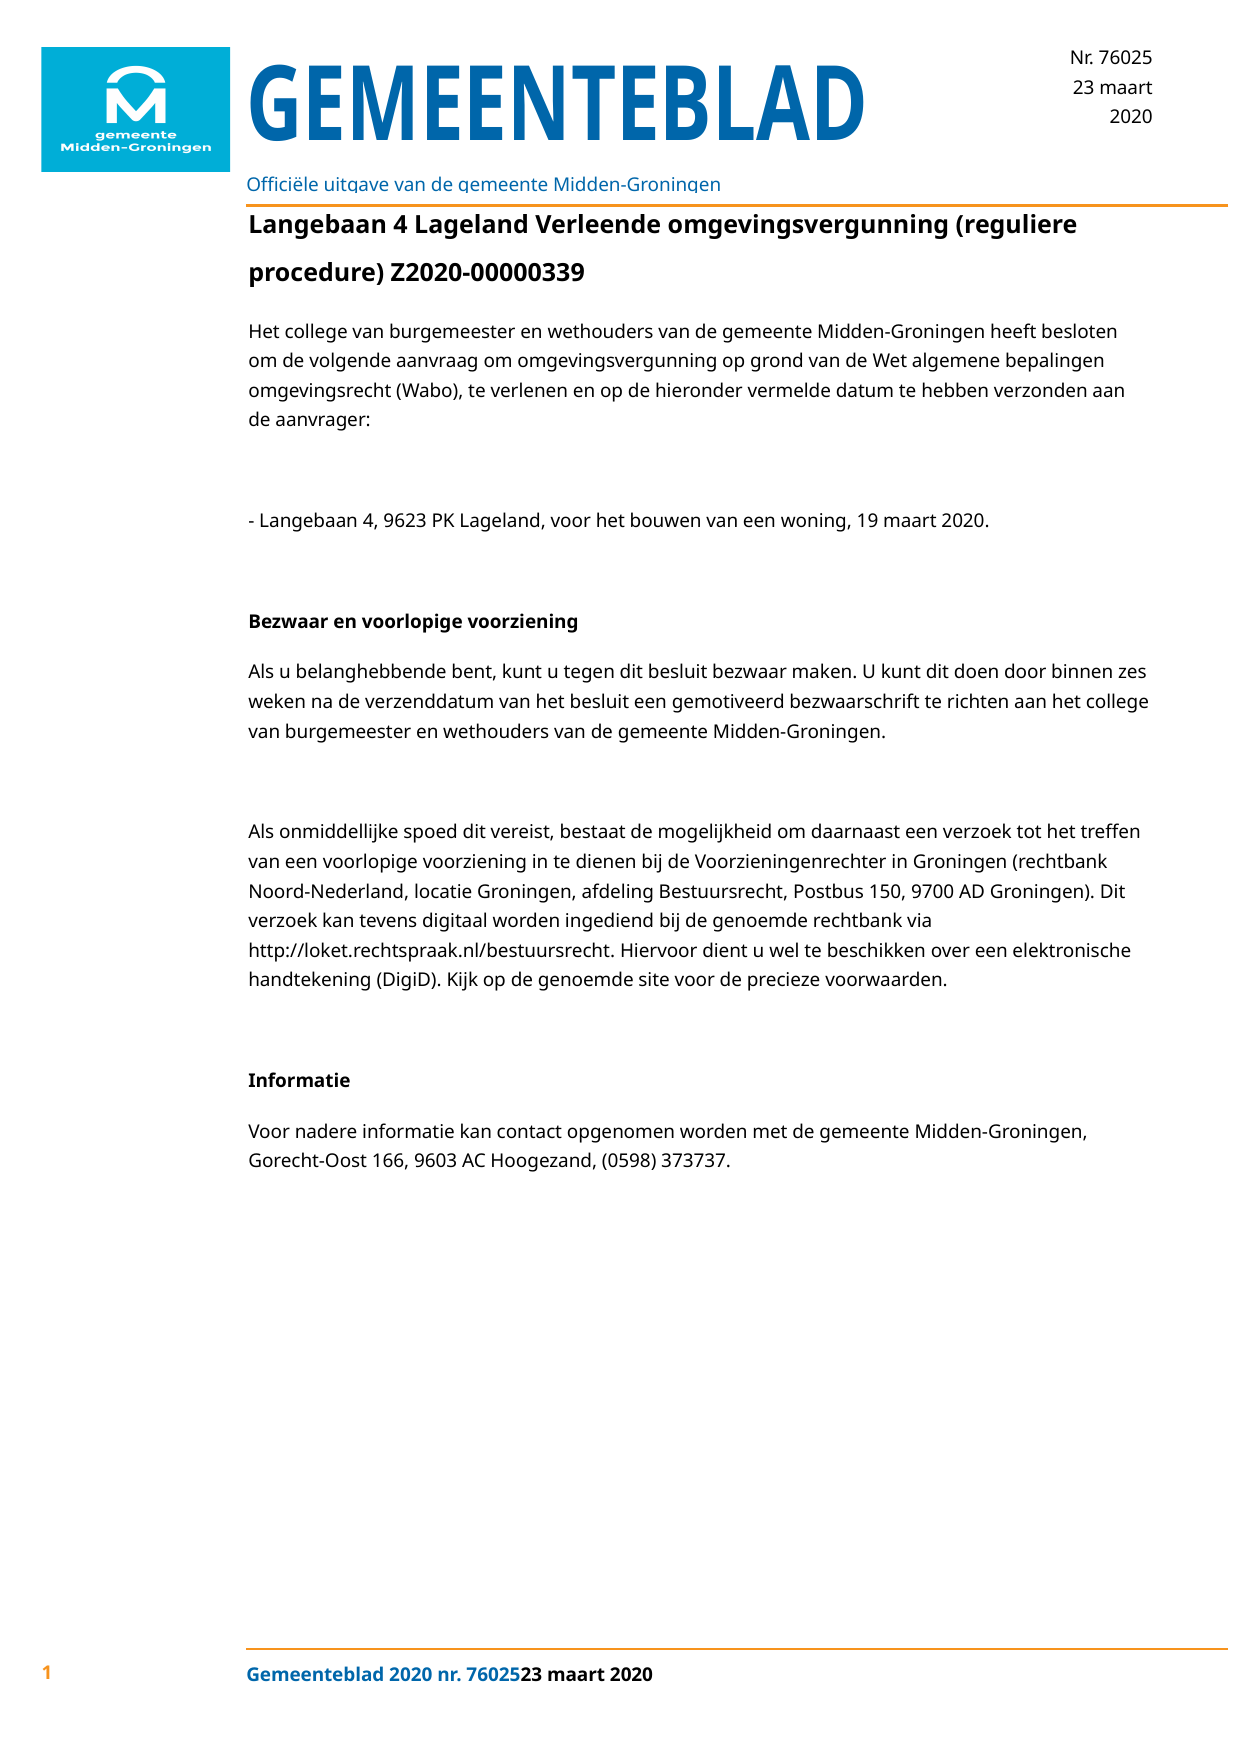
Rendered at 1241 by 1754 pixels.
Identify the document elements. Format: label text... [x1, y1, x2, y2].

text Informatie [248, 1067, 1152, 1093]
picture [107, 89, 165, 122]
text Het college van burgemeester en wethouders van de gemeente Midden-Groningen heeft besloten om de volgende aanvraag om omgevingsvergunning op grond van de Wet algemene bepalingen omgevingsrecht (Wabo), te verlenen en op de hieronder vermelde datum te hebben verzonden aan de aanvrager: [248, 318, 1152, 432]
text Als u belanghebbende bent, kunt u tegen dit besluit bezwaar maken. U kunt dit doen door binnen zes weken na de verzenddatum van het besluit een gemotiveerd bezwaarschrift te richten aan het college van burgemeester en wethouders van de gemeente Midden-Groningen. [248, 659, 1152, 744]
text Voor nadere informatie kan contact opgenomen worden met de gemeente Midden-Groningen, Gorecht-Oost 166, 9603 AC Hoogezand, (0598) 373737. [248, 1118, 1152, 1173]
text - Langebaan 4, 9623 PK Lageland, voor het bouwen van een woning, 19 maart 2020. [248, 507, 1152, 533]
text Bezwaar en voorlopige voorziening [248, 608, 1152, 634]
picture [184, 146, 190, 153]
text Als onmiddellijke spoed dit vereist, bestaat de mogelijkheid om daarnaast een verzoek tot het treffen van een voorlopige voorziening in te dienen bij de Voorzieningenrechter in Groningen (rechtbank Noord-Nederland, locatie Groningen, afdeling Bestuursrecht, Postbus 150, 9700 AD Groningen). Dit verzoek kan tevens digitaal worden ingediend bij de genoemde rechtbank via http://loket.rechtspraak.nl/bestuursrecht. Hiervoor dient u wel te beschikken over een elektronische handtekening (DigiD). Kijk op de genoemde site voor de precieze voorwaarden. [248, 819, 1152, 992]
text Langebaan 4 Lageland Verleende omgevingsvergunning (reguliere procedure) Z2020-00000339 [248, 207, 1152, 288]
picture [108, 66, 164, 82]
